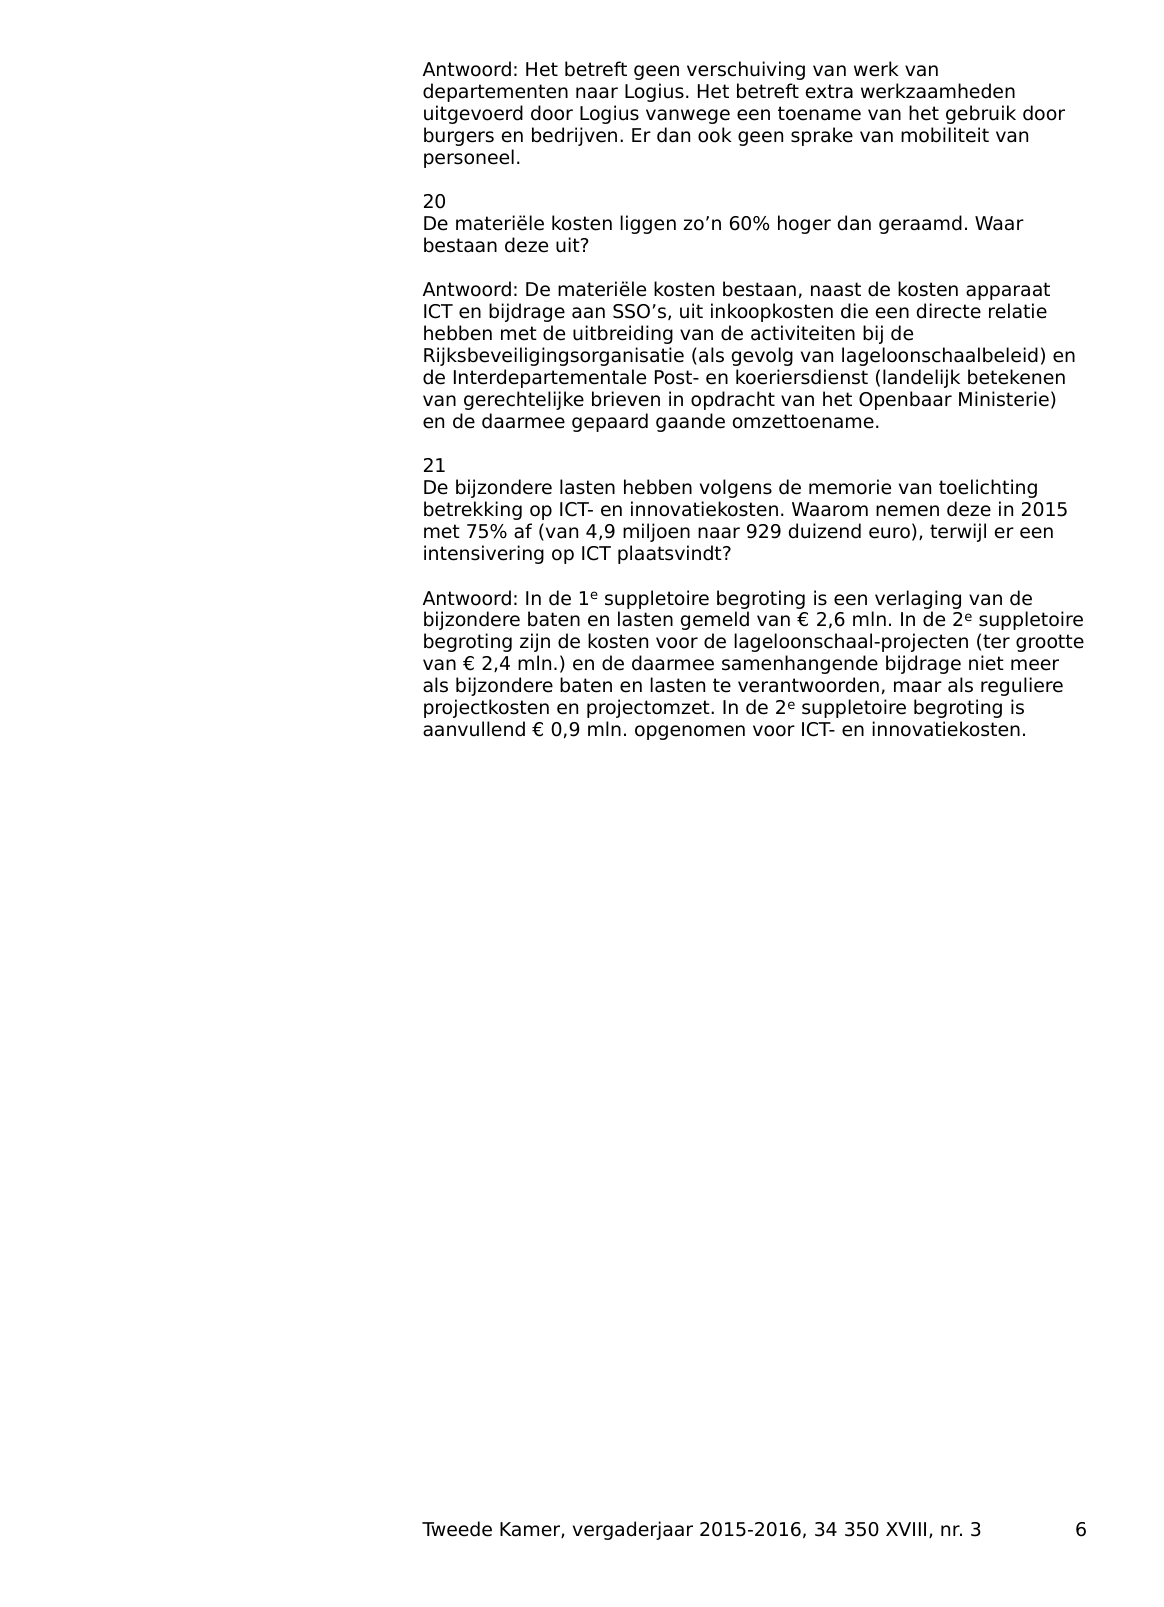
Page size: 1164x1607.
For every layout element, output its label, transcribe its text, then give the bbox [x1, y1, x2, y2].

text Antwoord: In de 1e suppletoire begroting is een verlaging van de bijzondere baten en lasten gemeld van € 2,6 mln. In de 2e suppletoire begroting zijn de kosten voor de lageloonschaal-projecten (ter grootte van € 2,4 mln.) en de daarmee samenhangende bijdrage niet meer als bijzondere baten en lasten te verantwoorden, maar als reguliere projectkosten en projectomzet. In de 2e suppletoire begroting is aanvullend € 0,9 mln. opgenomen voor ICT- en innovatiekosten. [422, 587, 1087, 741]
text Antwoord: Het betreft geen verschuiving van werk van departementen naar Logius. Het betreft extra werkzaamheden uitgevoerd door Logius vanwege een toename van het gebruik door burgers en bedrijven. Er dan ook geen sprake van mobiliteit van personeel. [422, 59, 1087, 169]
text 20 [422, 191, 1087, 213]
text De bijzondere lasten hebben volgens de memorie van toelichting betrekking op ICT- en innovatiekosten. Waarom nemen deze in 2015 met 75% af (van 4,9 miljoen naar 929 duizend euro), terwijl er een intensivering op ICT plaatsvindt? [422, 477, 1087, 565]
text Antwoord: De materiële kosten bestaan, naast de kosten apparaat ICT en bijdrage aan SSO’s, uit inkoopkosten die een directe relatie hebben met de uitbreiding van de activiteiten bij de Rijksbeveiligingsorganisatie (als gevolg van lageloonschaalbeleid) en de Interdepartementale Post- en koeriersdienst (landelijk betekenen van gerechtelijke brieven in opdracht van het Openbaar Ministerie) en de daarmee gepaard gaande omzettoename. [422, 279, 1087, 433]
text De materiële kosten liggen zo’n 60% hoger dan geraamd. Waar bestaan deze uit? [422, 213, 1087, 257]
text 21 [422, 455, 1087, 477]
